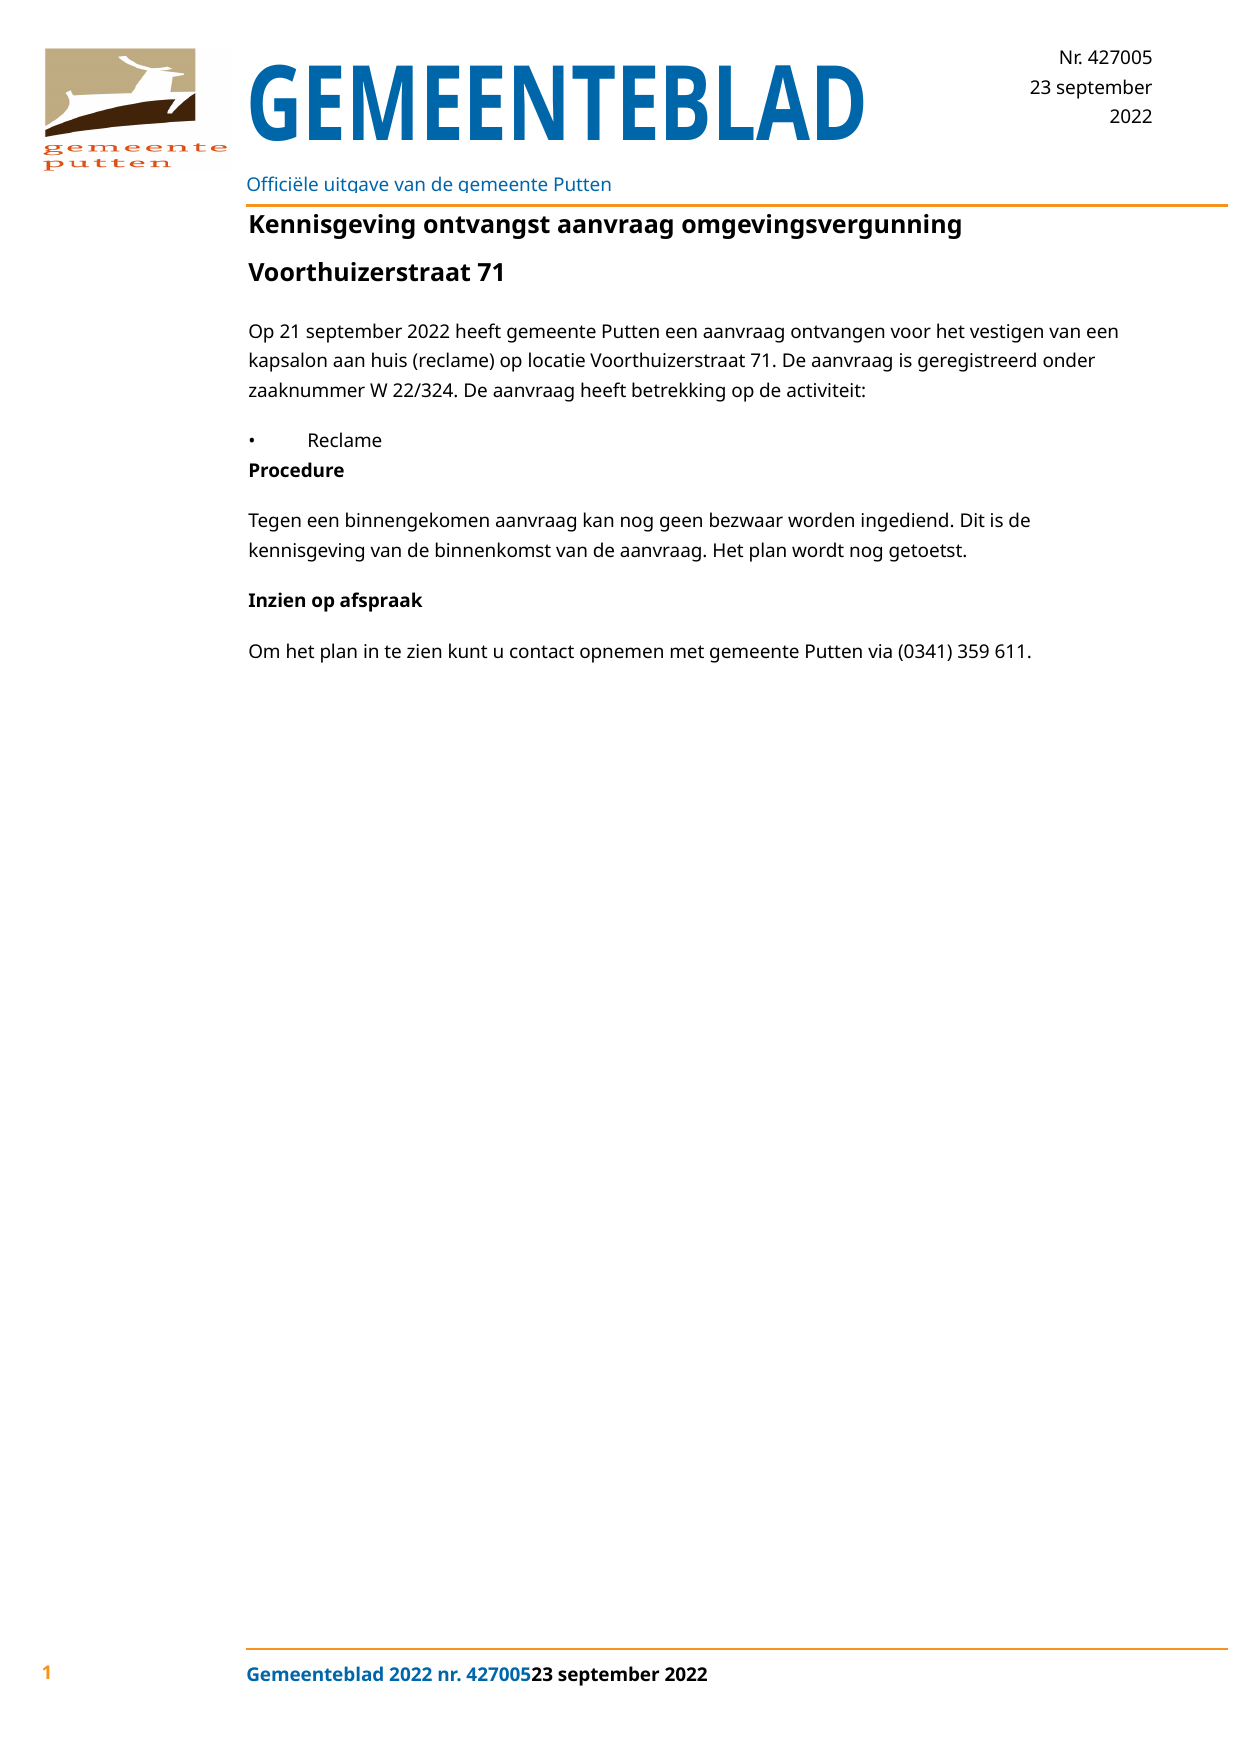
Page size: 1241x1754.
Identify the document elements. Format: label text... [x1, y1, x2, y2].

picture [41, 47, 231, 172]
text Inzien op afspraak [248, 587, 1152, 613]
text Kennisgeving ontvangst aanvraag omgevingsvergunning Voorthuizerstraat 71 [248, 207, 1152, 288]
text Om het plan in te zien kunt u contact opnemen met gemeente Putten via (0341) 359 611. [248, 638, 1152, 664]
text Procedure [248, 457, 1152, 483]
text Op 21 september 2022 heeft gemeente Putten een aanvraag ontvangen voor het vestigen van een kapsalon aan huis (reclame) op locatie Voorthuizerstraat 71. De aanvraag is geregistreerd onder zaaknummer W 22/324. De aanvraag heeft betrekking op de activiteit: [248, 318, 1152, 403]
text Tegen een binnengekomen aanvraag kan nog geen bezwaar worden ingediend. Dit is de kennisgeving van de binnenkomst van de aanvraag. Het plan wordt nog getoetst. [248, 507, 1152, 563]
list Reclame [248, 427, 1152, 453]
